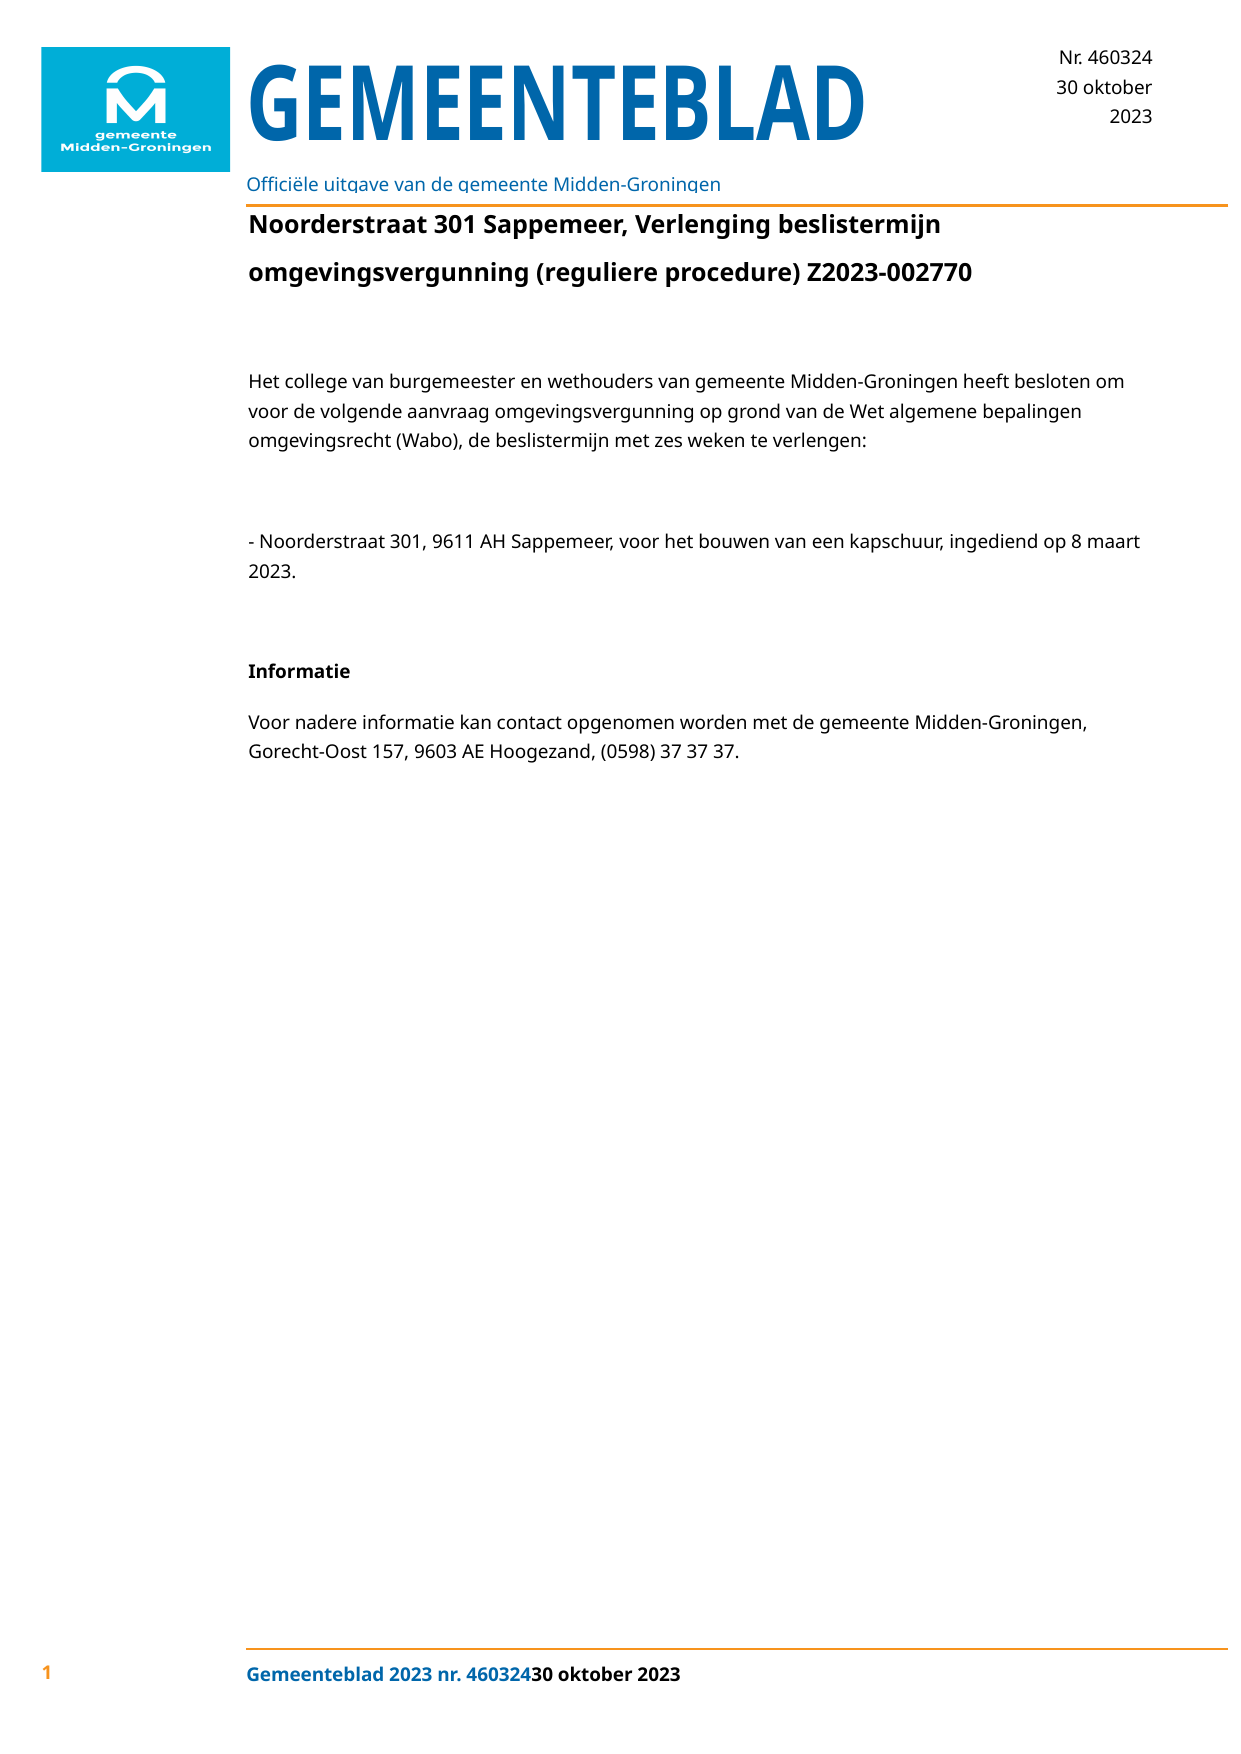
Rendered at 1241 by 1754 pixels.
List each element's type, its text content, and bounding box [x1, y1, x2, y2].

picture [107, 89, 165, 122]
text - Noorderstraat 301, 9611 AH Sappemeer, voor het bouwen van een kapschuur, ingediend op 8 maart 2023. [248, 528, 1152, 584]
text Het college van burgemeester en wethouders van gemeente Midden-Groningen heeft besloten om voor de volgende aanvraag omgevingsvergunning op grond van de Wet algemene bepalingen omgevingsrecht (Wabo), de beslistermijn met zes weken te verlengen: [248, 368, 1152, 453]
text Noorderstraat 301 Sappemeer, Verlenging beslistermijn omgevingsvergunning (reguliere procedure) Z2023-002770 [248, 207, 1152, 288]
text Informatie [248, 659, 1152, 684]
picture [108, 66, 164, 82]
picture [184, 146, 190, 153]
text Voor nadere informatie kan contact opgenomen worden met de gemeente Midden-Groningen, Gorecht-Oost 157, 9603 AE Hoogezand, (0598) 37 37 37. [248, 709, 1152, 764]
